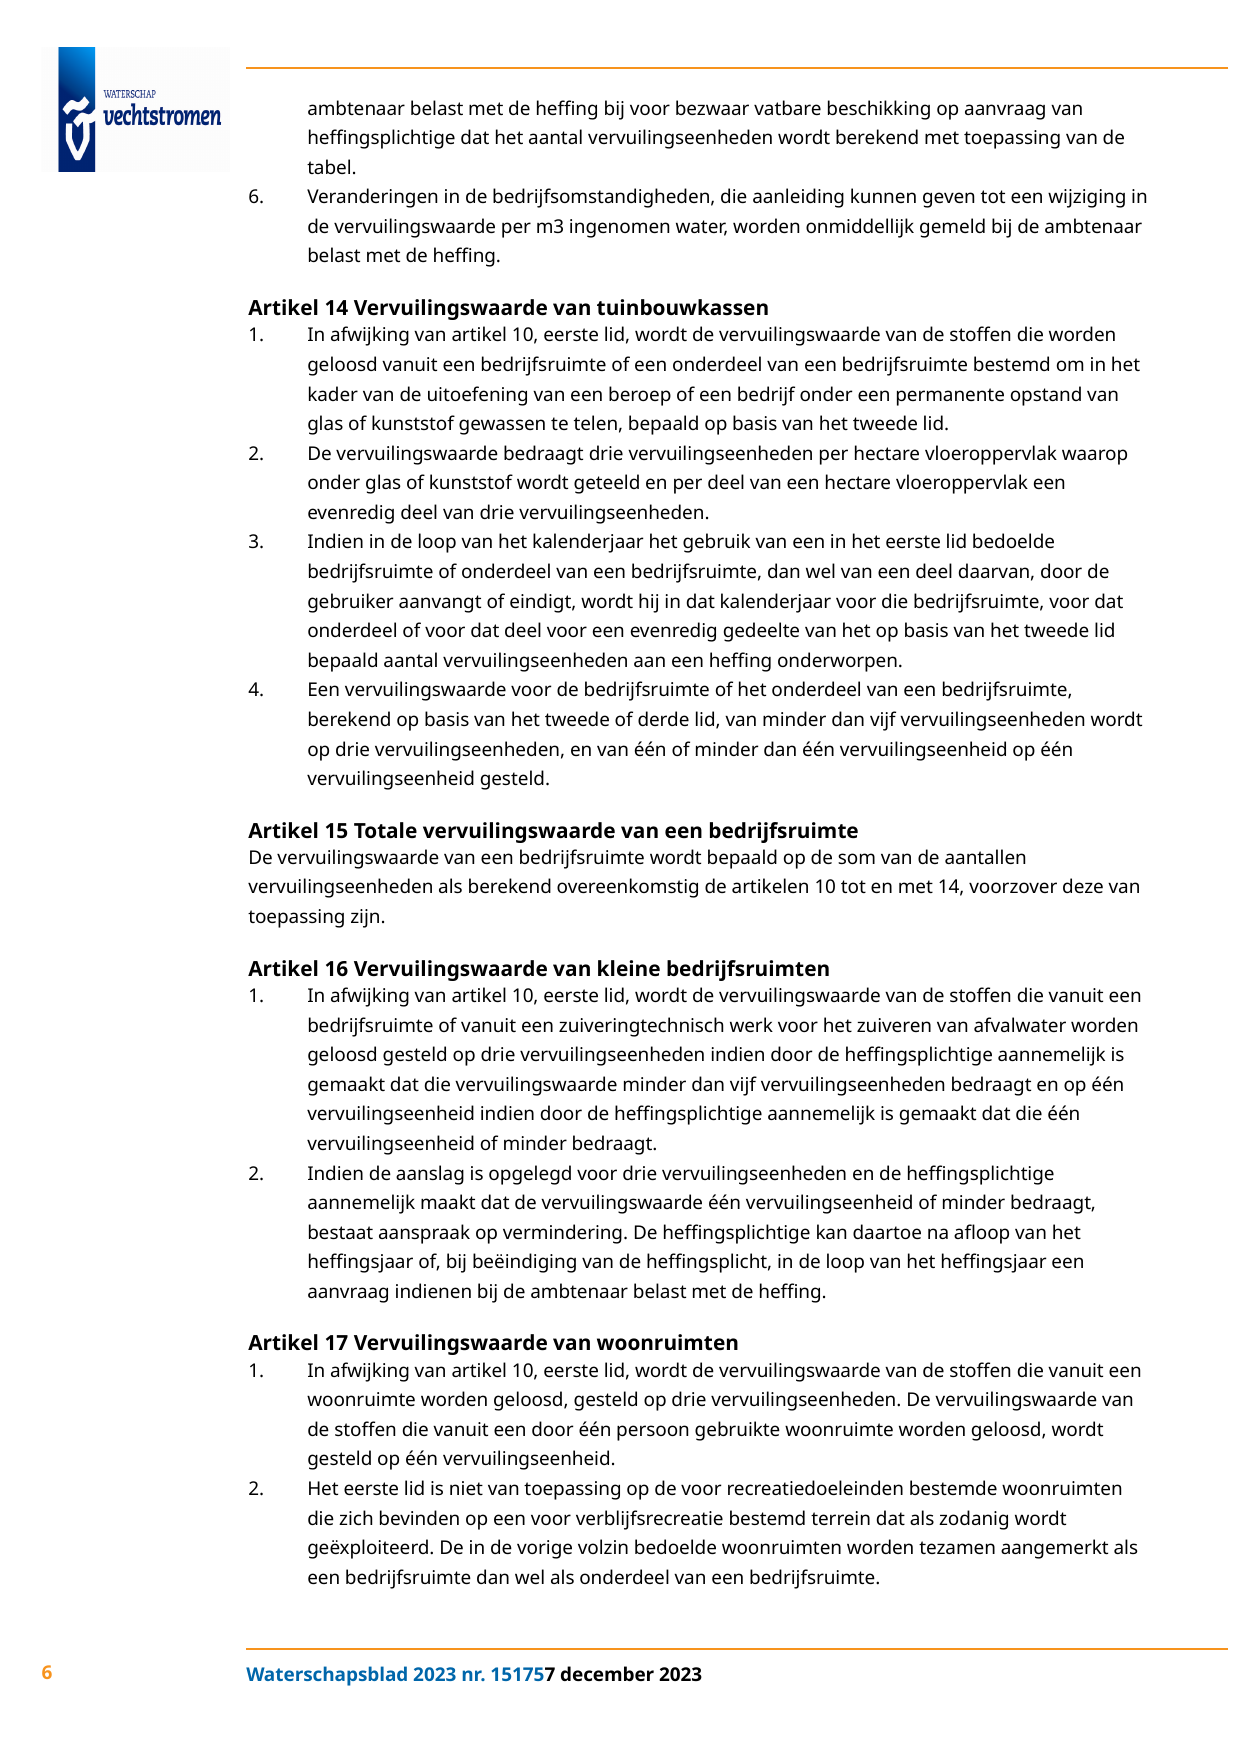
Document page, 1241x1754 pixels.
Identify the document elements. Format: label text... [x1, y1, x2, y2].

text Artikel 15 Totale vervuilingswaarde van een bedrijfsruimte [248, 816, 1152, 844]
list Veranderingen in de bedrijfsomstandigheden, die aanleiding kunnen geven tot een wijziging in de vervuilingswaarde per m3 ingenomen water, worden onmiddellijk gemeld bij de ambtenaar belast met de heffing. [248, 183, 1152, 268]
list In afwijking van artikel 10, eerste lid, wordt de vervuilingswaarde van de stoffen die vanuit een woonruimte worden geloosd, gesteld op drie vervuilingseenheden. De vervuilingswaarde van de stoffen die vanuit een door één persoon gebruikte woonruimte worden geloosd, wordt gesteld op één vervuilingseenheid. [248, 1357, 1152, 1471]
text De vervuilingswaarde van een bedrijfsruimte wordt bepaald op de som van de aantallen vervuilingseenheden als berekend overeenkomstig de artikelen 10 tot en met 14, voorzover deze van toepassing zijn. [248, 844, 1152, 929]
text Artikel 17 Vervuilingswaarde van woonruimten [248, 1328, 1152, 1357]
picture [41, 47, 231, 172]
list ambtenaar belast met de heffing bij voor bezwaar vatbare beschikking op aanvraag van heffingsplichtige dat het aantal vervuilingseenheden wordt berekend met toepassing van de tabel. [248, 95, 1152, 180]
list Het eerste lid is niet van toepassing op de voor recreatiedoeleinden bestemde woonruimten die zich bevinden op een voor verblijfsrecreatie bestemd terrein dat als zodanig wordt geëxploiteerd. De in de vorige volzin bedoelde woonruimten worden tezamen aangemerkt als een bedrijfsruimte dan wel als onderdeel van een bedrijfsruimte. [248, 1475, 1152, 1590]
list De vervuilingswaarde bedraagt drie vervuilingseenheden per hectare vloeroppervlak waarop onder glas of kunststof wordt geteeld en per deel van een hectare vloeroppervlak een evenredig deel van drie vervuilingseenheden. [248, 440, 1152, 525]
list Een vervuilingswaarde voor de bedrijfsruimte of het onderdeel van een bedrijfsruimte, berekend op basis van het tweede of derde lid, van minder dan vijf vervuilingseenheden wordt op drie vervuilingseenheden, en van één of minder dan één vervuilingseenheid op één vervuilingseenheid gesteld. [248, 677, 1152, 791]
text Artikel 16 Vervuilingswaarde van kleine bedrijfsruimten [248, 954, 1152, 982]
list In afwijking van artikel 10, eerste lid, wordt de vervuilingswaarde van de stoffen die vanuit een bedrijfsruimte of vanuit een zuiveringtechnisch werk voor het zuiveren van afvalwater worden geloosd gesteld op drie vervuilingseenheden indien door de heffingsplichtige aannemelijk is gemaakt dat die vervuilingswaarde minder dan vijf vervuilingseenheden bedraagt en op één vervuilingseenheid indien door de heffingsplichtige aannemelijk is gemaakt dat die één vervuilingseenheid of minder bedraagt. [248, 982, 1152, 1156]
list Indien de aanslag is opgelegd voor drie vervuilingseenheden en de heffingsplichtige aannemelijk maakt dat de vervuilingswaarde één vervuilingseenheid of minder bedraagt, bestaat aanspraak op vermindering. De heffingsplichtige kan daartoe na afloop van het heffingsjaar of, bij beëindiging van de heffingsplicht, in de loop van het heffingsjaar een aanvraag indienen bij de ambtenaar belast met de heffing. [248, 1160, 1152, 1304]
text Artikel 14 Vervuilingswaarde van tuinbouwkassen [248, 293, 1152, 322]
list In afwijking van artikel 10, eerste lid, wordt de vervuilingswaarde van de stoffen die worden geloosd vanuit een bedrijfsruimte of een onderdeel van een bedrijfsruimte bestemd om in het kader van de uitoefening van een beroep of een bedrijf onder een permanente opstand van glas of kunststof gewassen te telen, bepaald op basis van het tweede lid. [248, 322, 1152, 436]
list Indien in de loop van het kalenderjaar het gebruik van een in het eerste lid bedoelde bedrijfsruimte of onderdeel van een bedrijfsruimte, dan wel van een deel daarvan, door de gebruiker aanvangt of eindigt, wordt hij in dat kalenderjaar voor die bedrijfsruimte, voor dat onderdeel of voor dat deel voor een evenredig gedeelte van het op basis van het tweede lid bepaald aantal vervuilingseenheden aan een heffing onderworpen. [248, 529, 1152, 673]
